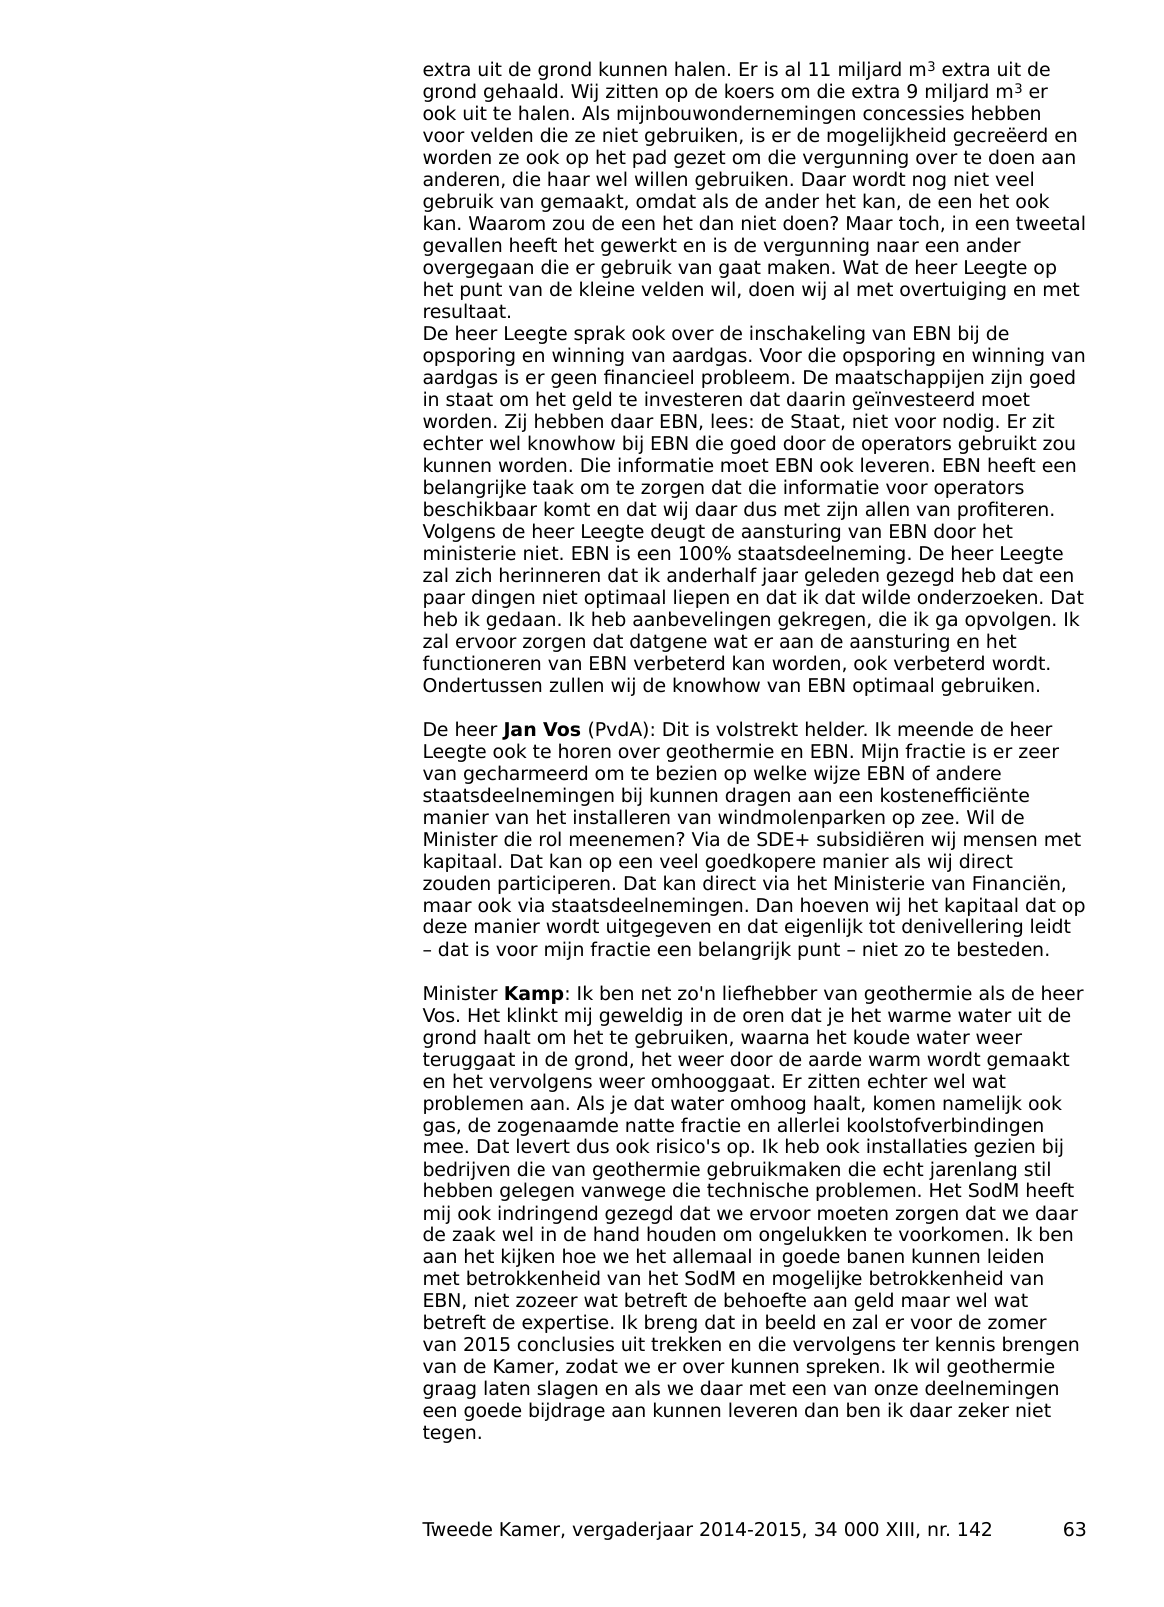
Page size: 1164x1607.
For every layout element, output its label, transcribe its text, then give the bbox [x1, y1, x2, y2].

text De heer Leegte sprak ook over de inschakeling van EBN bij de opsporing en winning van aardgas. Voor die opsporing en winning van aardgas is er geen financieel probleem. De maatschappijen zijn goed in staat om het geld te investeren dat daarin geïnvesteerd moet worden. Zij hebben daar EBN, lees: de Staat, niet voor nodig. Er zit echter wel knowhow bij EBN die goed door de operators gebruikt zou kunnen worden. Die informatie moet EBN ook leveren. EBN heeft een belangrijke taak om te zorgen dat die informatie voor operators beschikbaar komt en dat wij daar dus met zijn allen van profiteren. [422, 323, 1087, 521]
text extra uit de grond kunnen halen. Er is al 11 miljard m3 extra uit de grond gehaald. Wij zitten op de koers om die extra 9 miljard m3 er ook uit te halen. Als mijnbouwondernemingen concessies hebben voor velden die ze niet gebruiken, is er de mogelijkheid gecreëerd en worden ze ook op het pad gezet om die vergunning over te doen aan anderen, die haar wel willen gebruiken. Daar wordt nog niet veel gebruik van gemaakt, omdat als de ander het kan, de een het ook kan. Waarom zou de een het dan niet doen? Maar toch, in een tweetal gevallen heeft het gewerkt en is de vergunning naar een ander overgegaan die er gebruik van gaat maken. Wat de heer Leegte op het punt van de kleine velden wil, doen wij al met overtuiging en met resultaat. [422, 59, 1087, 323]
text Volgens de heer Leegte deugt de aansturing van EBN door het ministerie niet. EBN is een 100% staatsdeelneming. De heer Leegte zal zich herinneren dat ik anderhalf jaar geleden gezegd heb dat een paar dingen niet optimaal liepen en dat ik dat wilde onderzoeken. Dat heb ik gedaan. Ik heb aanbevelingen gekregen, die ik ga opvolgen. Ik zal ervoor zorgen dat datgene wat er aan de aansturing en het functioneren van EBN verbeterd kan worden, ook verbeterd wordt. Ondertussen zullen wij de knowhow van EBN optimaal gebruiken. [422, 521, 1087, 696]
text De heer Jan Vos (PvdA): Dit is volstrekt helder. Ik meende de heer Leegte ook te horen over geothermie en EBN. Mijn fractie is er zeer van gecharmeerd om te bezien op welke wijze EBN of andere staatsdeelnemingen bij kunnen dragen aan een kostenefficiënte manier van het installeren van windmolenparken op zee. Wil de Minister die rol meenemen? Via de SDE+ subsidiëren wij mensen met kapitaal. Dat kan op een veel goedkopere manier als wij direct zouden participeren. Dat kan direct via het Ministerie van Financiën, maar ook via staatsdeelnemingen. Dan hoeven wij het kapitaal dat op deze manier wordt uitgegeven en dat eigenlijk tot denivellering leidt – dat is voor mijn fractie een belangrijk punt – niet zo te besteden. [422, 719, 1087, 960]
text Minister Kamp: Ik ben net zo'n liefhebber van geothermie als de heer Vos. Het klinkt mij geweldig in de oren dat je het warme water uit de grond haalt om het te gebruiken, waarna het koude water weer teruggaat in de grond, het weer door de aarde warm wordt gemaakt en het vervolgens weer omhooggaat. Er zitten echter wel wat problemen aan. Als je dat water omhoog haalt, komen namelijk ook gas, de zogenaamde natte fractie en allerlei koolstofverbindingen mee. Dat levert dus ook risico's op. Ik heb ook installaties gezien bij bedrijven die van geothermie gebruikmaken die echt jarenlang stil hebben gelegen vanwege die technische problemen. Het SodM heeft mij ook indringend gezegd dat we ervoor moeten zorgen dat we daar de zaak wel in de hand houden om ongelukken te voorkomen. Ik ben aan het kijken hoe we het allemaal in goede banen kunnen leiden met betrokkenheid van het SodM en mogelijke betrokkenheid van EBN, niet zozeer wat betreft de behoefte aan geld maar wel wat betreft de expertise. Ik breng dat in beeld en zal er voor de zomer van 2015 conclusies uit trekken en die vervolgens ter kennis brengen van de Kamer, zodat we er over kunnen spreken. Ik wil geothermie graag laten slagen en als we daar met een van onze deelnemingen een goede bijdrage aan kunnen leveren dan ben ik daar zeker niet tegen. [422, 983, 1087, 1444]
